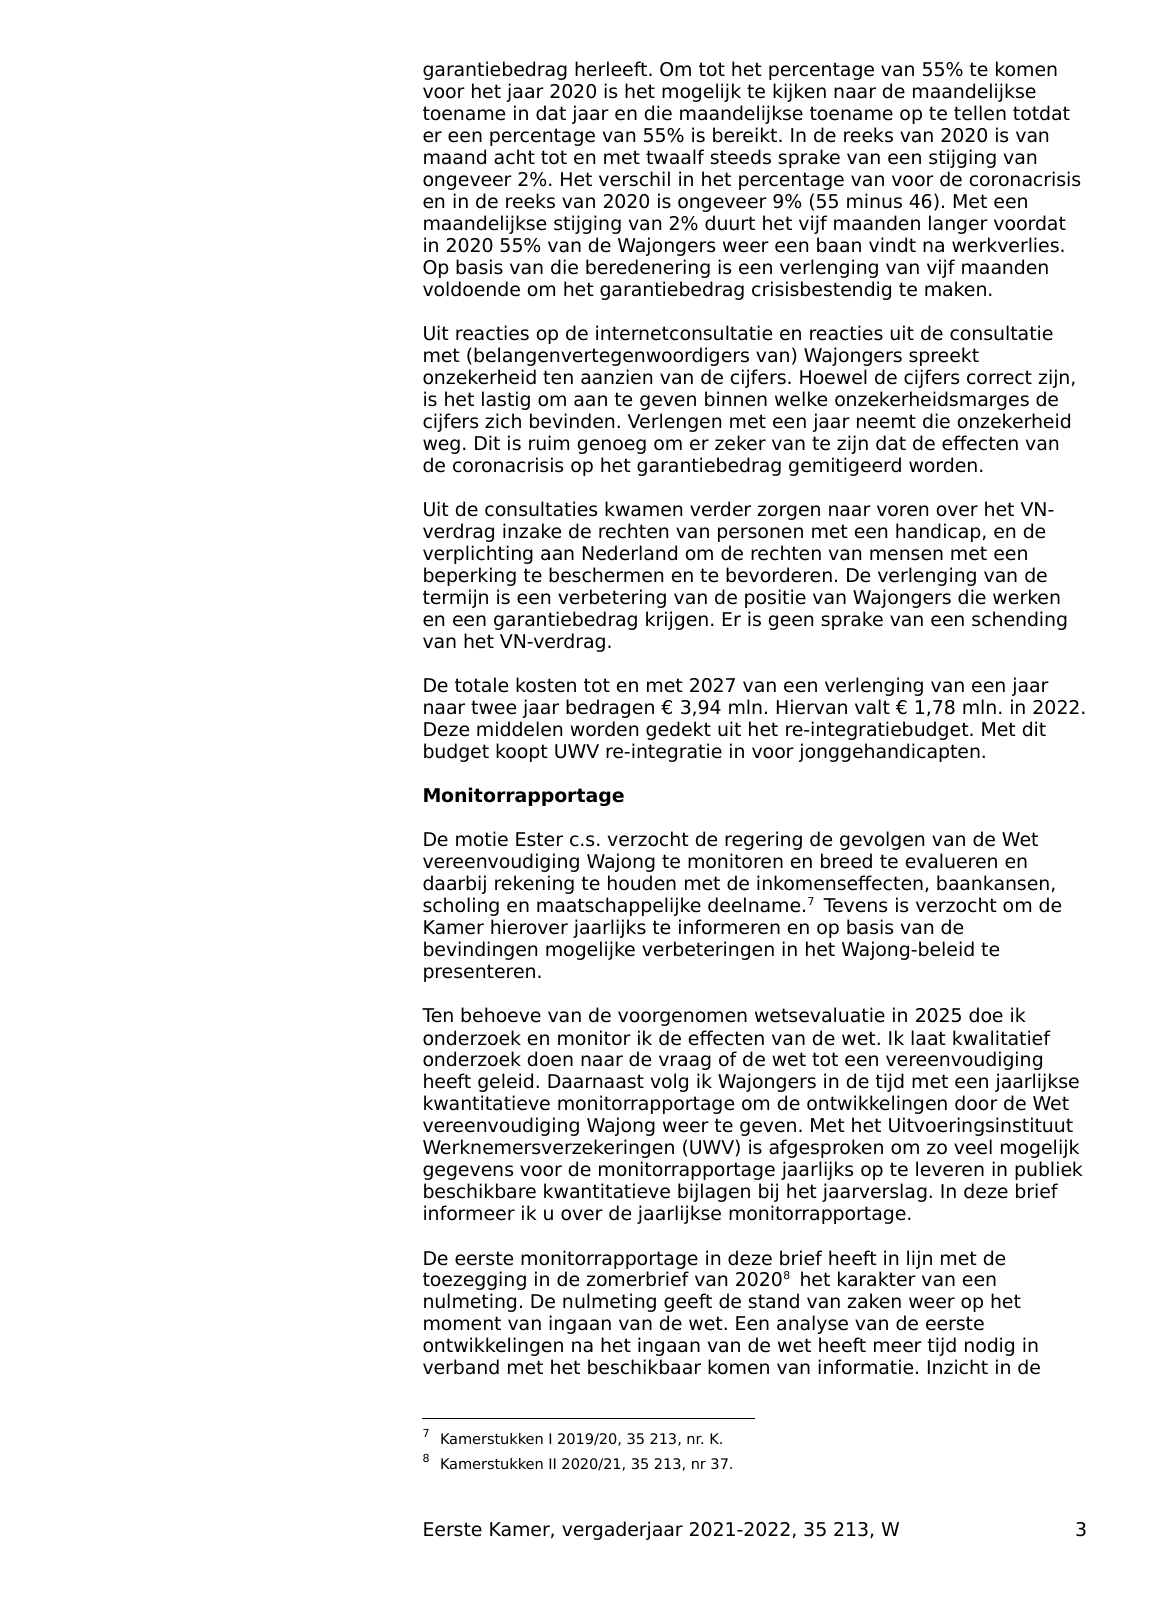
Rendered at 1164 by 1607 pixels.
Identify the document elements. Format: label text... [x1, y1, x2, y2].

text Kamerstukken II 2020/21, 35 213, nr 37. [422, 1452, 1087, 1474]
text garantiebedrag herleeft. Om tot het percentage van 55% te komen voor het jaar 2020 is het mogelijk te kijken naar de maandelijkse toename in dat jaar en die maandelijkse toename op te tellen totdat er een percentage van 55% is bereikt. In de reeks van 2020 is van maand acht tot en met twaalf steeds sprake van een stijging van ongeveer 2%. Het verschil in het percentage van voor de coronacrisis en in de reeks van 2020 is ongeveer 9% (55 minus 46). Met een maandelijkse stijging van 2% duurt het vijf maanden langer voordat in 2020 55% van de Wajongers weer een baan vindt na werkverlies. Op basis van die beredenering is een verlenging van vijf maanden voldoende om het garantiebedrag crisisbestendig te maken. [422, 59, 1087, 301]
text Ten behoeve van de voorgenomen wetsevaluatie in 2025 doe ik onderzoek en monitor ik de effecten van de wet. Ik laat kwalitatief onderzoek doen naar de vraag of de wet tot een vereenvoudiging heeft geleid. Daarnaast volg ik Wajongers in de tijd met een jaarlijkse kwantitatieve monitorrapportage om de ontwikkelingen door de Wet vereenvoudiging Wajong weer te geven. Met het Uitvoeringsinstituut Werknemersverzekeringen (UWV) is afgesproken om zo veel mogelijk gegevens voor de monitorrapportage jaarlijks op te leveren in publiek beschikbare kwantitatieve bijlagen bij het jaarverslag. In deze brief informeer ik u over de jaarlijkse monitorrapportage. [422, 1005, 1087, 1225]
text Uit de consultaties kwamen verder zorgen naar voren over het VN-verdrag inzake de rechten van personen met een handicap, en de verplichting aan Nederland om de rechten van mensen met een beperking te beschermen en te bevorderen. De verlenging van de termijn is een verbetering van de positie van Wajongers die werken en een garantiebedrag krijgen. Er is geen sprake van een schending van het VN-verdrag. [422, 499, 1087, 653]
text De totale kosten tot en met 2027 van een verlenging van een jaar naar twee jaar bedragen € 3,94 mln. Hiervan valt € 1,78 mln. in 2022. Deze middelen worden gedekt uit het re-integratiebudget. Met dit budget koopt UWV re-integratie in voor jonggehandicapten. [422, 675, 1087, 763]
subtitle Monitorrapportage [422, 785, 1087, 807]
text De eerste monitorrapportage in deze brief heeft in lijn met de toezegging in de zomerbrief van 2020 het karakter van een nulmeting. De nulmeting geeft de stand van zaken weer op het moment van ingaan van de wet. Een analyse van de eerste ontwikkelingen na het ingaan van de wet heeft meer tijd nodig in verband met het beschikbaar komen van informatie. Inzicht in de [422, 1247, 1087, 1379]
text De motie Ester c.s. verzocht de regering de gevolgen van de Wet vereenvoudiging Wajong te monitoren en breed te evalueren en daarbij rekening te houden met de inkomenseffecten, baankansen, scholing en maatschappelijke deelname. Tevens is verzocht om de Kamer hierover jaarlijks te informeren en op basis van de bevindingen mogelijke verbeteringen in het Wajong-beleid te presenteren. [422, 829, 1087, 983]
text Uit reacties op de internetconsultatie en reacties uit de consultatie met (belangenvertegenwoordigers van) Wajongers spreekt onzekerheid ten aanzien van de cijfers. Hoewel de cijfers correct zijn, is het lastig om aan te geven binnen welke onzekerheidsmarges de cijfers zich bevinden. Verlengen met een jaar neemt die onzekerheid weg. Dit is ruim genoeg om er zeker van te zijn dat de effecten van de coronacrisis op het garantiebedrag gemitigeerd worden. [422, 323, 1087, 477]
text Kamerstukken I 2019/20, 35 213, nr. K. [422, 1427, 1087, 1449]
